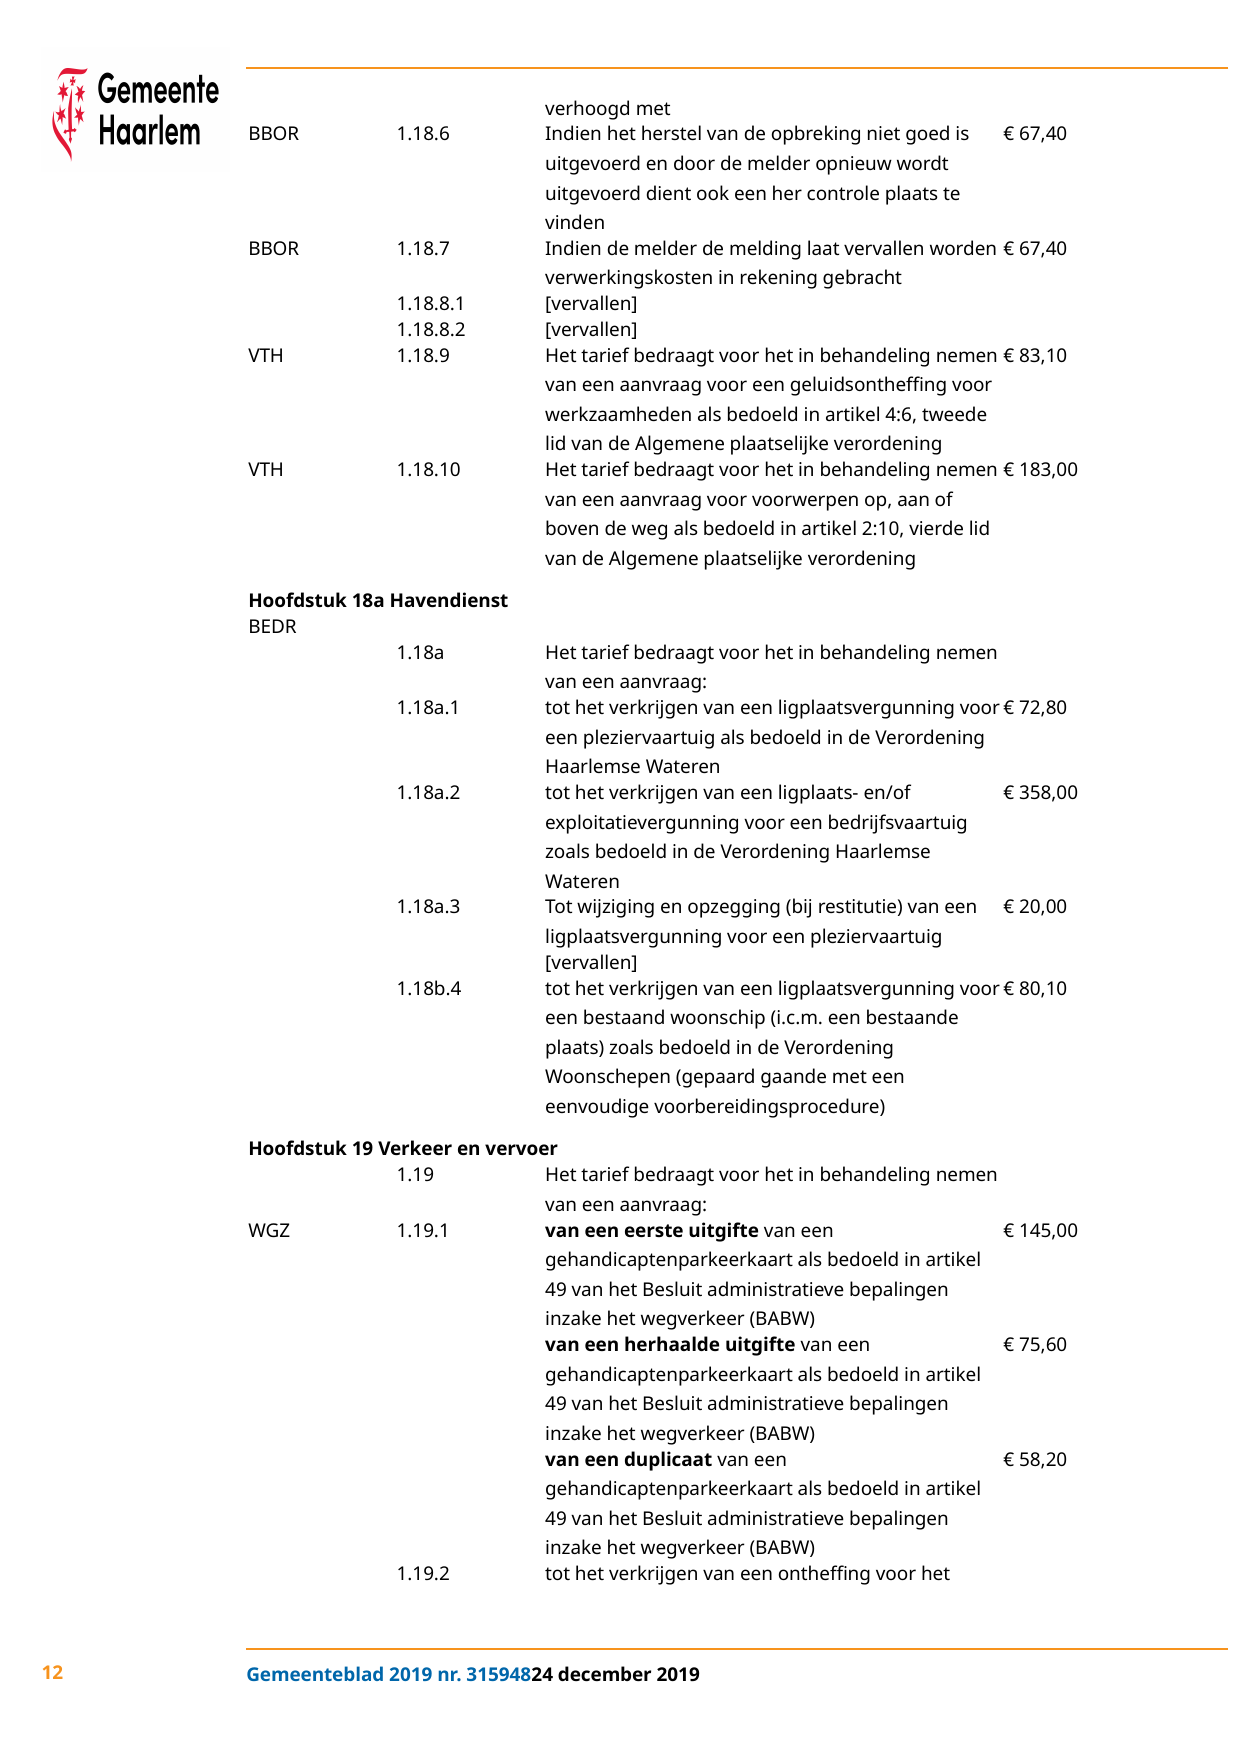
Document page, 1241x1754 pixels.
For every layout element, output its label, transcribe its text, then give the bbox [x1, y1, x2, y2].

table_cell [248, 975, 396, 1119]
table_cell BBOR [248, 235, 396, 290]
table_cell Het tarief bedraagt voor het in behandeling nemen van een aanvraag: [545, 639, 1003, 694]
table_cell 1.18a [396, 639, 545, 694]
table_cell € 58,20 [1003, 1446, 1152, 1560]
table_header [1003, 613, 1152, 639]
table_cell € 80,10 [1003, 975, 1152, 1119]
table_cell [1003, 1560, 1152, 1586]
table_cell tot het verkrijgen van een ontheffing voor het [545, 1560, 1003, 1586]
table_cell € 67,40 [1003, 235, 1152, 290]
table_cell 1.18.10 [396, 456, 545, 571]
table_cell van een duplicaat van een gehandicaptenparkeerkaart als bedoeld in artikel 49 van het Besluit administratieve bepalingen inzake het wegverkeer (BABW) [545, 1446, 1003, 1560]
table_cell BBOR [248, 121, 396, 235]
table_cell Het tarief bedraagt voor het in behandeling nemen van een aanvraag voor voorwerpen op, aan of boven de weg als bedoeld in artikel 2:10, vierde lid van de Algemene plaatselijke verordening [545, 456, 1003, 571]
picture [41, 47, 231, 172]
table_cell [248, 95, 396, 121]
table_cell [248, 1446, 396, 1560]
table_cell 1.18a.3 [396, 894, 545, 949]
table_cell Indien de melder de melding laat vervallen worden verwerkingskosten in rekening gebracht [545, 235, 1003, 290]
table_cell [248, 1560, 396, 1586]
table_cell verhoogd met [545, 95, 1003, 121]
table_cell [248, 1331, 396, 1446]
table_cell [1003, 290, 1152, 316]
table_cell [396, 949, 545, 975]
table_header [1003, 1161, 1152, 1217]
table_cell [vervallen] [545, 949, 1003, 975]
table_cell 1.18.8.2 [396, 316, 545, 342]
table_cell [396, 1331, 545, 1446]
table_cell € 83,10 [1003, 342, 1152, 456]
table_cell [396, 1446, 545, 1560]
table_cell tot het verkrijgen van een ligplaatsvergunning voor een bestaand woonschip (i.c.m. een bestaande plaats) zoals bedoeld in de Verordening Woonschepen (gepaard gaande met een eenvoudige voorbereidingsprocedure) [545, 975, 1003, 1119]
table_cell tot het verkrijgen van een ligplaatsvergunning voor een pleziervaartuig als bedoeld in de Verordening Haarlemse Wateren [545, 694, 1003, 779]
text Hoofdstuk 18a Havendienst [248, 587, 1152, 613]
table_cell 1.18a.1 [396, 694, 545, 779]
table_cell 1.18a.2 [396, 779, 545, 894]
table_cell [1003, 639, 1152, 694]
table_header [248, 1161, 396, 1217]
table_cell € 20,00 [1003, 894, 1152, 949]
table_cell [vervallen] [545, 316, 1003, 342]
table_cell € 358,00 [1003, 779, 1152, 894]
text Hoofdstuk 19 Verkeer en vervoer [248, 1136, 1152, 1161]
table_cell 1.18.7 [396, 235, 545, 290]
table_cell € 145,00 [1003, 1217, 1152, 1331]
table_cell [248, 316, 396, 342]
table_cell [248, 949, 396, 975]
table_cell Tot wijziging en opzegging (bij restitutie) van een ligplaatsvergunning voor een pleziervaartuig [545, 894, 1003, 949]
table_cell [248, 694, 396, 779]
table_cell [396, 95, 545, 121]
table_cell [248, 639, 396, 694]
table_cell € 75,60 [1003, 1331, 1152, 1446]
table_cell VTH [248, 342, 396, 456]
table_cell [248, 894, 396, 949]
table_cell 1.19.2 [396, 1560, 545, 1586]
table_cell tot het verkrijgen van een ligplaats- en/of exploitatievergunning voor een bedrijfsvaartuig zoals bedoeld in de Verordening Haarlemse Wateren [545, 779, 1003, 894]
table_cell 1.18b.4 [396, 975, 545, 1119]
table_cell 1.18.8.1 [396, 290, 545, 316]
table_cell [248, 779, 396, 894]
table_cell [1003, 316, 1152, 342]
table_cell [1003, 949, 1152, 975]
table_header BEDR [248, 613, 396, 639]
table_cell 1.18.9 [396, 342, 545, 456]
table_cell € 72,80 [1003, 694, 1152, 779]
table_cell van een eerste uitgifte van een gehandicaptenparkeerkaart als bedoeld in artikel 49 van het Besluit administratieve bepalingen inzake het wegverkeer (BABW) [545, 1217, 1003, 1331]
table_cell WGZ [248, 1217, 396, 1331]
table_cell VTH [248, 456, 396, 571]
table_cell [vervallen] [545, 290, 1003, 316]
table_cell € 67,40 [1003, 121, 1152, 235]
table_cell [248, 290, 396, 316]
table_cell Indien het herstel van de opbreking niet goed is uitgevoerd en door de melder opnieuw wordt uitgevoerd dient ook een her controle plaats te vinden [545, 121, 1003, 235]
table_header [545, 613, 1003, 639]
table_cell 1.19.1 [396, 1217, 545, 1331]
table_header 1.19 [396, 1161, 545, 1217]
table_cell 1.18.6 [396, 121, 545, 235]
table_cell € 183,00 [1003, 456, 1152, 571]
table_header [396, 613, 545, 639]
table_cell [1003, 95, 1152, 121]
table_header Het tarief bedraagt voor het in behandeling nemen van een aanvraag: [545, 1161, 1003, 1217]
table_cell van een herhaalde uitgifte van een gehandicaptenparkeerkaart als bedoeld in artikel 49 van het Besluit administratieve bepalingen inzake het wegverkeer (BABW) [545, 1331, 1003, 1446]
table_cell Het tarief bedraagt voor het in behandeling nemen van een aanvraag voor een geluidsontheffing voor werkzaamheden als bedoeld in artikel 4:6, tweede lid van de Algemene plaatselijke verordening [545, 342, 1003, 456]
